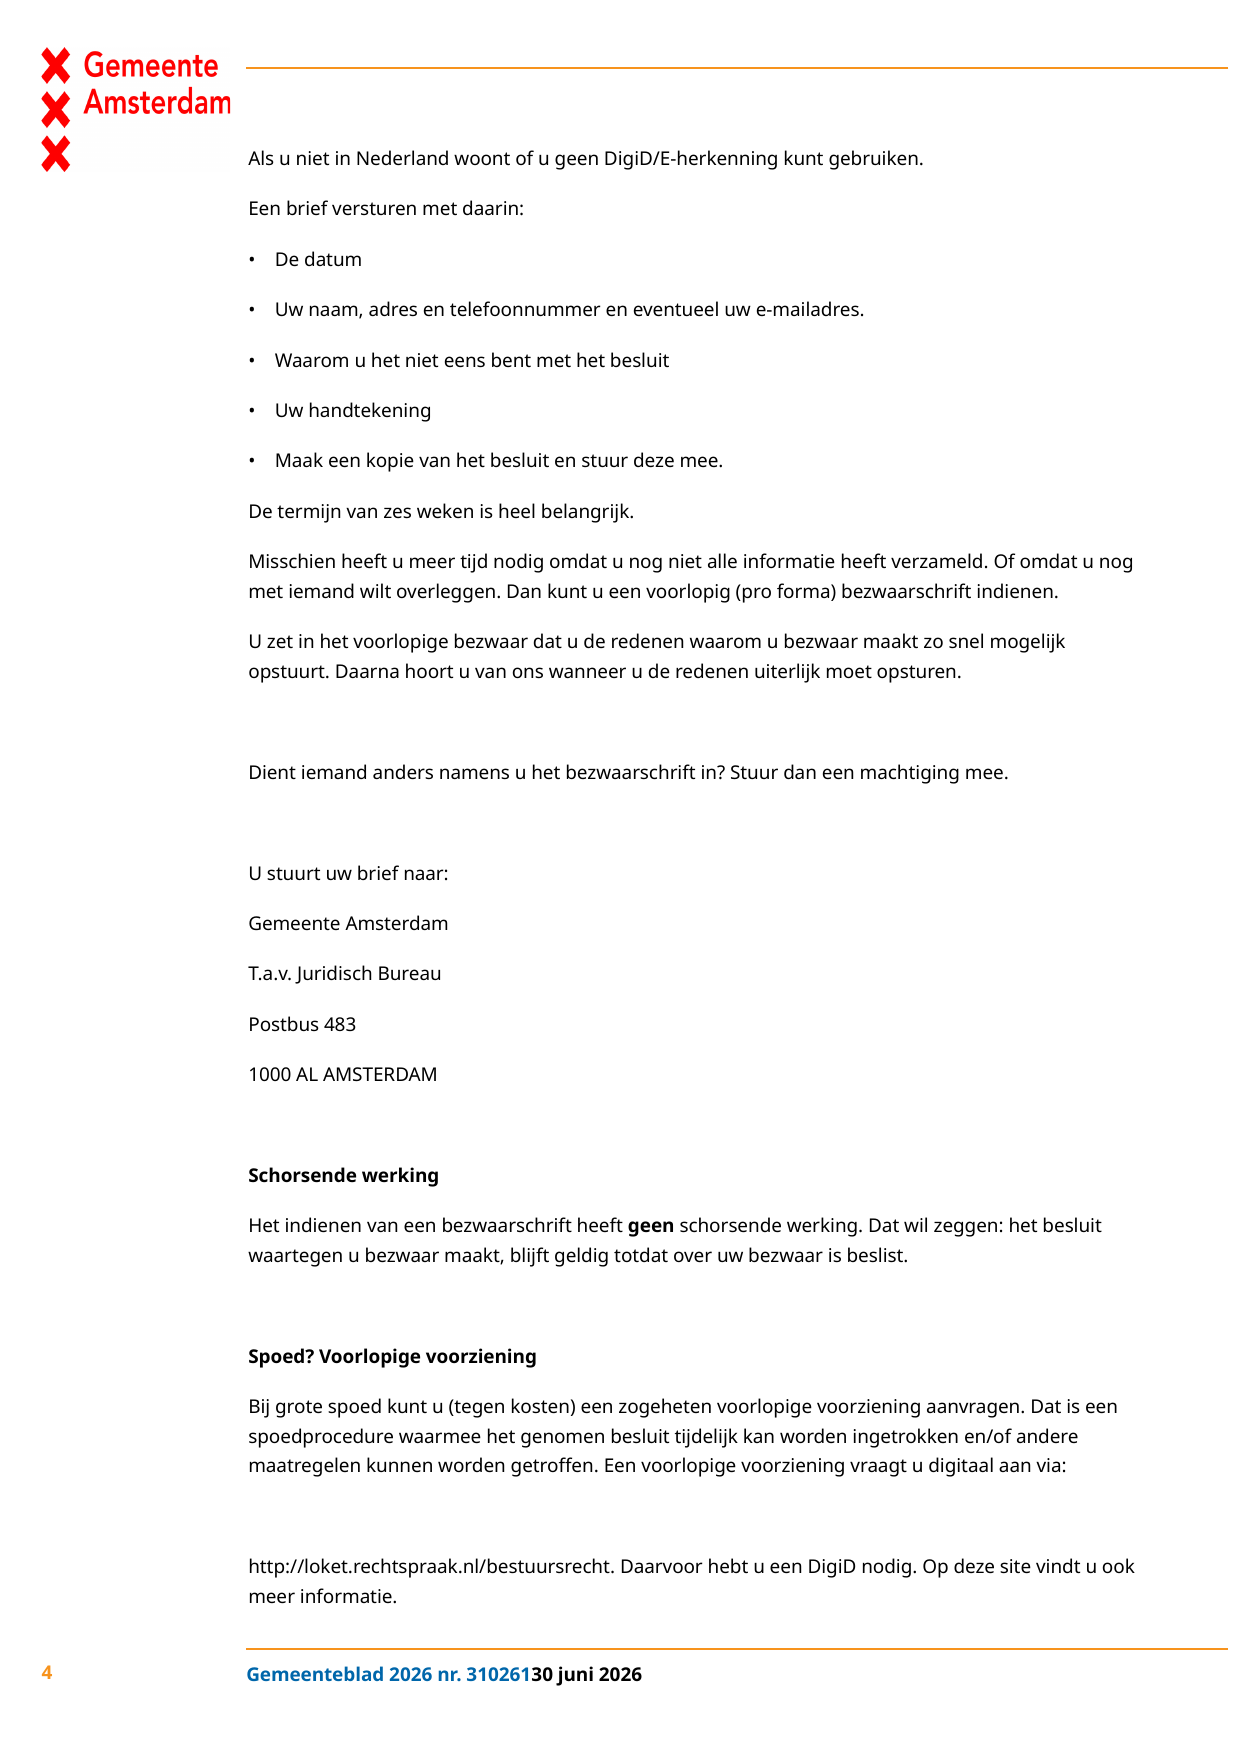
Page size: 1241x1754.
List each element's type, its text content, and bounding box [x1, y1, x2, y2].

text U stuurt uw brief naar: [248, 860, 1152, 886]
text Postbus 483 [248, 1011, 1152, 1037]
text U zet in het voorlopige bezwaar dat u de redenen waarom u bezwaar maakt zo snel mogelijk opstuurt. Daarna hoort u van ons wanneer u de redenen uiterlijk moet opsturen. [248, 628, 1152, 684]
text Dient iemand anders namens u het bezwaarschrift in? Stuur dan een machtiging mee. [248, 759, 1152, 785]
text • Waarom u het niet eens bent met het besluit [248, 347, 1152, 373]
text • Uw handtekening [248, 397, 1152, 423]
text • De datum [248, 246, 1152, 272]
text Bij grote spoed kunt u (tegen kosten) een zogeheten voorlopige voorziening aanvragen. Dat is een spoedprocedure waarmee het genomen besluit tijdelijk kan worden ingetrokken en/of andere maatregelen kunnen worden getroffen. Een voorlopige voorziening vraagt u digitaal aan via: [248, 1393, 1152, 1478]
text De termijn van zes weken is heel belangrijk. [248, 498, 1152, 524]
text T.a.v. Juridisch Bureau [248, 961, 1152, 986]
text Schorsende werking [248, 1162, 1152, 1188]
text Misschien heeft u meer tijd nodig omdat u nog niet alle informatie heeft verzameld. Of omdat u nog met iemand wilt overleggen. Dan kunt u een voorlopig (pro forma) bezwaarschrift indienen. [248, 548, 1152, 604]
text http://loket.rechtspraak.nl/bestuursrecht. Daarvoor hebt u een DigiD nodig. Op deze site vindt u ook meer informatie. [248, 1553, 1152, 1609]
text Als u niet in Nederland woont of u geen DigiD/E-herkenning kunt gebruiken. [248, 145, 1152, 171]
text 1000 AL AMSTERDAM [248, 1061, 1152, 1087]
text Spoed? Voorlopige voorziening [248, 1343, 1152, 1369]
picture [41, 47, 231, 172]
text • Uw naam, adres en telefoonnummer en eventueel uw e-mailadres. [248, 296, 1152, 322]
text • Maak een kopie van het besluit en stuur deze mee. [248, 448, 1152, 473]
text Gemeente Amsterdam [248, 910, 1152, 936]
text Het indienen van een bezwaarschrift heeft geen schorsende werking. Dat wil zeggen: het besluit waartegen u bezwaar maakt, blijft geldig totdat over uw bezwaar is beslist. [248, 1213, 1152, 1268]
text Een brief versturen met daarin: [248, 196, 1152, 221]
